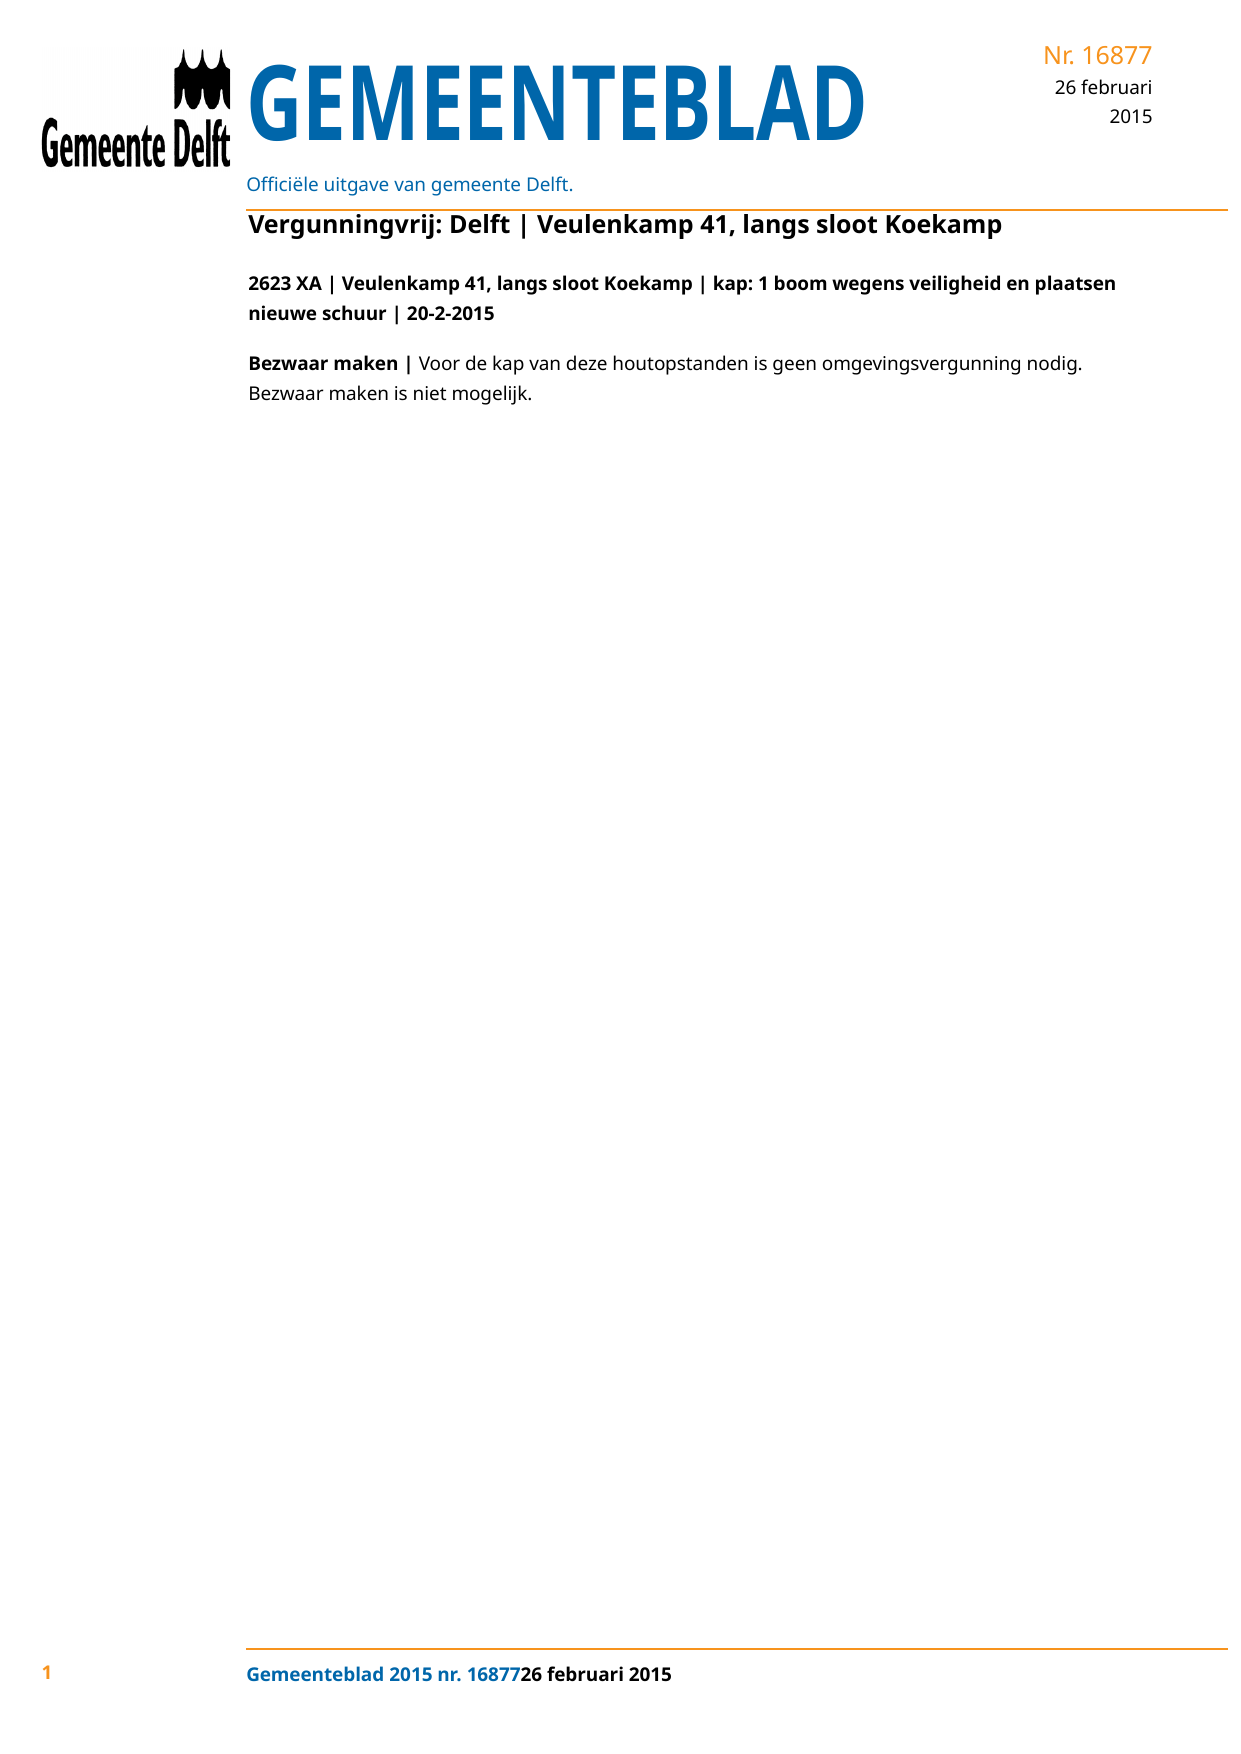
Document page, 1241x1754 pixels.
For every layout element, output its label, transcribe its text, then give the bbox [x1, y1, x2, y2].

picture [41, 47, 231, 172]
text Vergunningvrij: Delft | Veulenkamp 41, langs sloot Koekamp [248, 211, 1152, 241]
text 2623 XA | Veulenkamp 41, langs sloot Koekamp | kap: 1 boom wegens veiligheid en plaatsen nieuwe schuur | 20-2-2015 [248, 270, 1152, 326]
text Bezwaar maken | Voor de kap van deze houtopstanden is geen omgevingsvergunning nodig. Bezwaar maken is niet mogelijk. [248, 350, 1152, 406]
